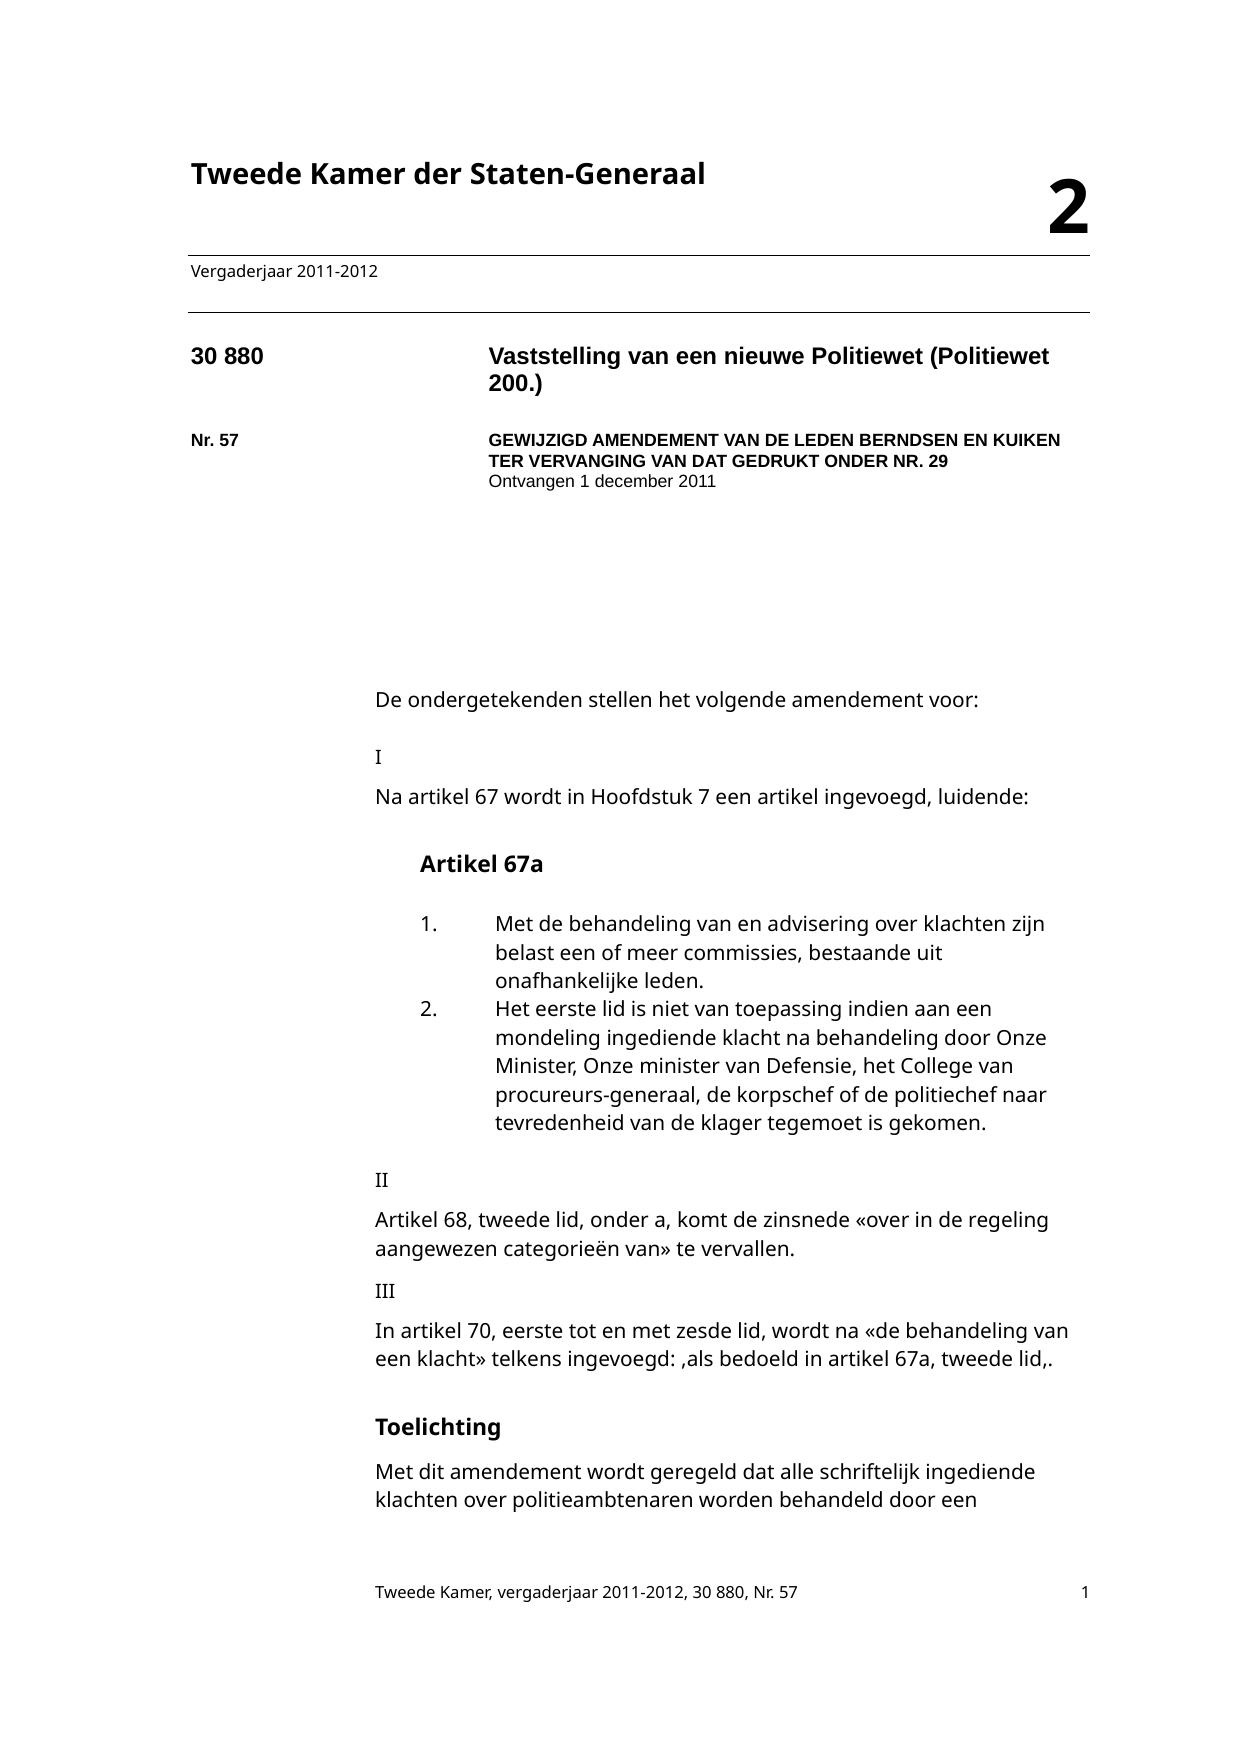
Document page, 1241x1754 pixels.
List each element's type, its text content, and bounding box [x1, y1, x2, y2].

list Het eerste lid is niet van toepassing indien aan een mondeling ingediende klacht na behandeling door Onze Minister, Onze minister van Defensie, het College van procureurs-generaal, de korpschef of de politiechef naar tevredenheid van de klager tegemoet is gekomen. [420, 994, 1090, 1137]
text Met dit amendement wordt geregeld dat alle schriftelijk ingediende klachten over politieambtenaren worden behandeld door een [375, 1457, 1090, 1514]
table_cell [485, 256, 1090, 312]
text De ondergetekenden stellen het volgende amendement voor: [375, 685, 1090, 713]
text In artikel 70, eerste tot en met zesde lid, wordt na «de behandeling van een klacht» telkens ingevoegd: ,als bedoeld in artikel 67a, tweede lid,. [375, 1316, 1090, 1373]
text II [375, 1167, 1090, 1194]
table_header Tweede Kamer der Staten-Generaal [188, 150, 909, 255]
text Artikel 68, tweede lid, onder a, komt de zinsnede «over in de regeling aangewezen categorieën van» te vervallen. [375, 1206, 1090, 1262]
list Met de behandeling van en advisering over klachten zijn belast een of meer commissies, bestaande uit onafhankelijke leden. [420, 909, 1090, 994]
table_header 2 [910, 150, 1090, 255]
subtitle Toelichting [375, 1411, 1090, 1442]
table_cell [485, 313, 1090, 339]
text Na artikel 67 wordt in Hoofdstuk 7 een artikel ingevoegd, luidende: [375, 782, 1090, 811]
text III [375, 1277, 1090, 1304]
table_cell Nr. 57 [188, 427, 485, 566]
subtitle Artikel 67a [420, 848, 1090, 879]
table_cell Vaststelling van een nieuwe Politiewet (Politiewet 200.) [485, 339, 1090, 427]
text I [375, 743, 1090, 770]
table_cell [188, 313, 485, 339]
table_cell 30 880 [188, 339, 485, 427]
table_cell GEWIJZIGD AMENDEMENT VAN DE LEDEN BERNDSEN EN KUIKEN TER VERVANGING VAN DAT GEDRUKT ONDER NR. 29 Ontvangen 1 december 2011 [485, 427, 1090, 566]
table_cell Vergaderjaar 2011-2012 [188, 256, 485, 312]
